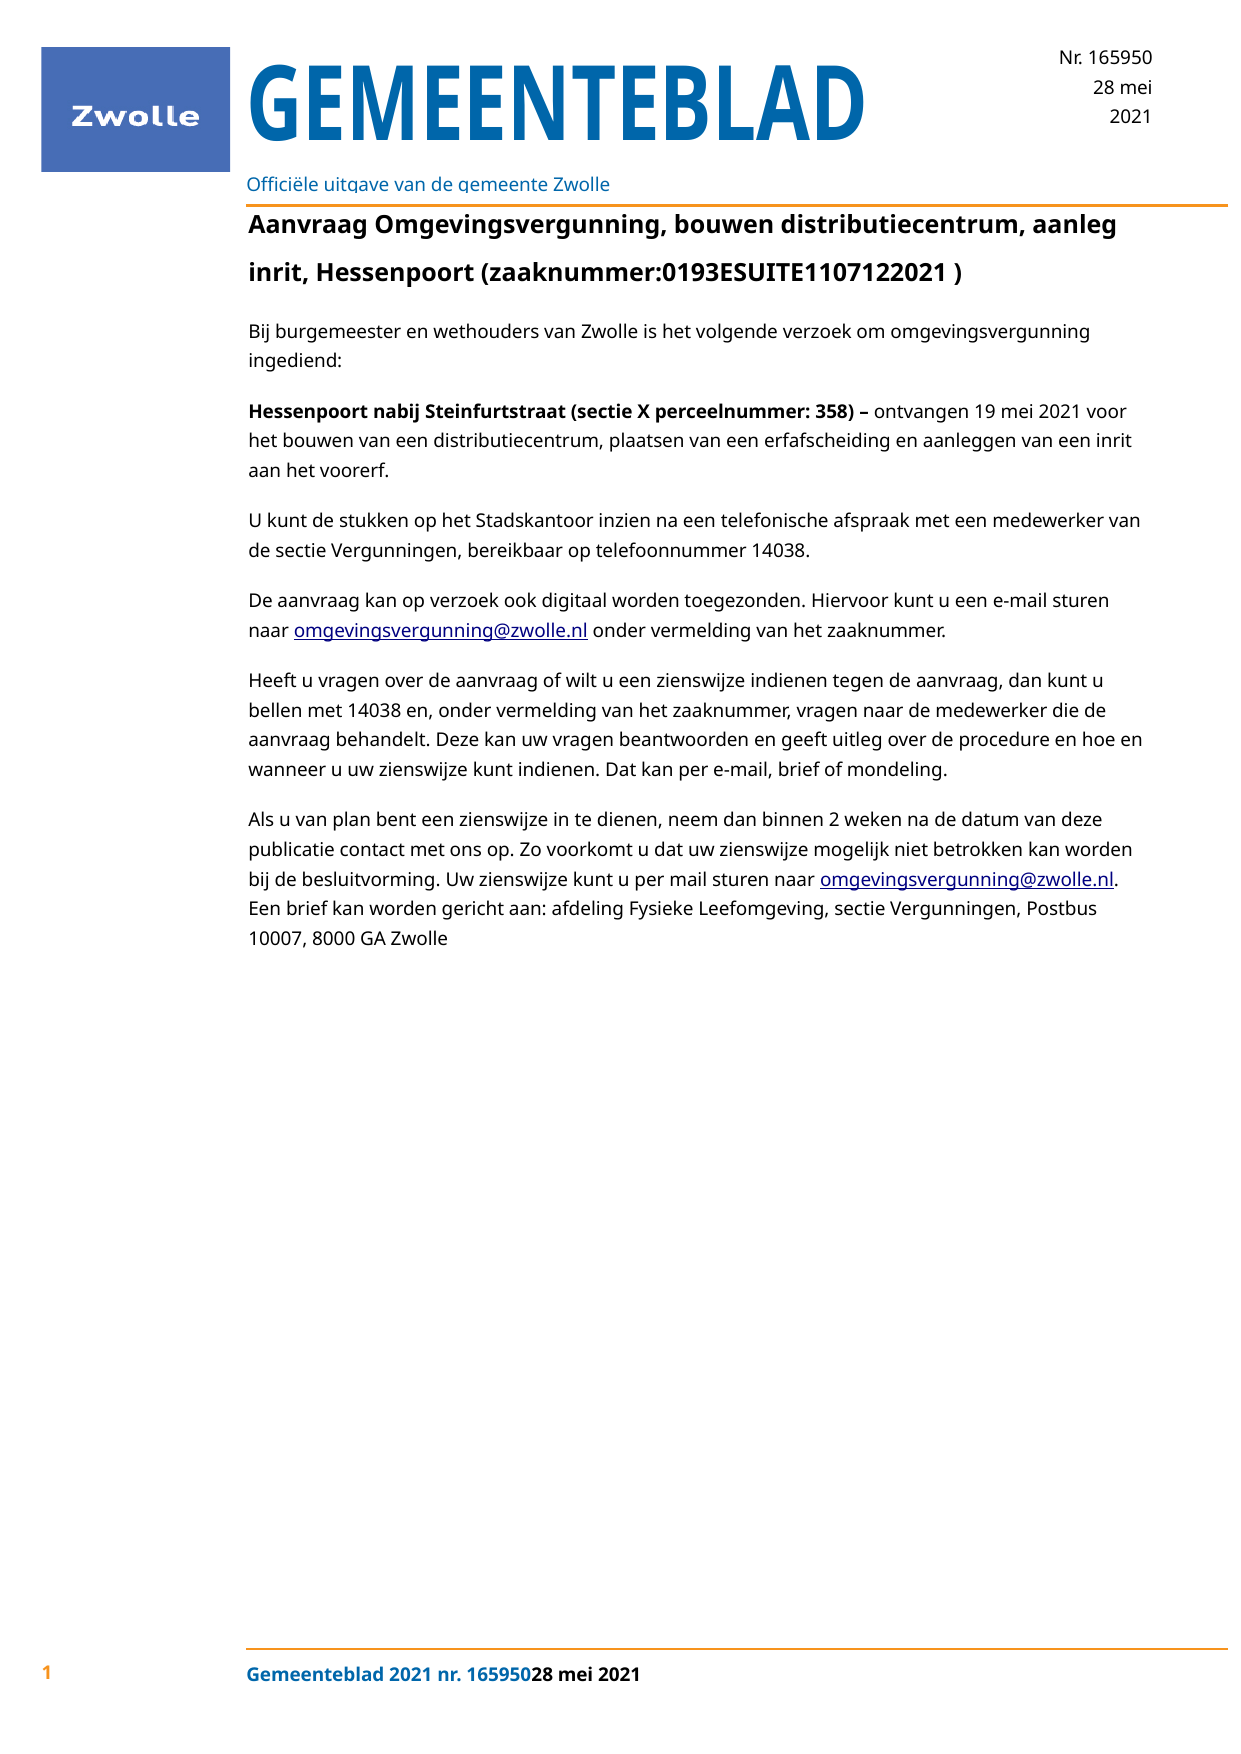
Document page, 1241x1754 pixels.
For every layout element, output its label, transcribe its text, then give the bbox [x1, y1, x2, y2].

text De aanvraag kan op verzoek ook digitaal worden toegezonden. Hiervoor kunt u een e-mail sturen naar omgevingsvergunning@zwolle.nl onder vermelding van het zaaknummer. [248, 587, 1152, 643]
text Hessenpoort nabij Steinfurtstraat (sectie X perceelnummer: 358) – ontvangen 19 mei 2021 voor het bouwen van een distributiecentrum, plaatsen van een erfafscheiding en aanleggen van een inrit aan het voorerf. [248, 398, 1152, 483]
text Bij burgemeester en wethouders van Zwolle is het volgende verzoek om omgevingsvergunning ingediend: [248, 318, 1152, 373]
text U kunt de stukken op het Stadskantoor inzien na een telefonische afspraak met een medewerker van de sectie Vergunningen, bereikbaar op telefoonnummer 14038. [248, 507, 1152, 563]
text Als u van plan bent een zienswijze in te dienen, neem dan binnen 2 weken na de datum van deze publicatie contact met ons op. Zo voorkomt u dat uw zienswijze mogelijk niet betrokken kan worden bij de besluitvorming. Uw zienswijze kunt u per mail sturen naar omgevingsvergunning@zwolle.nl. Een brief kan worden gericht aan: afdeling Fysieke Leefomgeving, sectie Vergunningen, Postbus 10007, 8000 GA Zwolle [248, 807, 1152, 951]
text Heeft u vragen over de aanvraag of wilt u een zienswijze indienen tegen de aanvraag, dan kunt u bellen met 14038 en, onder vermelding van het zaaknummer, vragen naar de medewerker die de aanvraag behandelt. Deze kan uw vragen beantwoorden en geeft uitleg over de procedure en hoe en wanneer u uw zienswijze kunt indienen. Dat kan per e-mail, brief of mondeling. [248, 667, 1152, 782]
picture [41, 47, 231, 172]
text Aanvraag Omgevingsvergunning, bouwen distributiecentrum, aanleg inrit, Hessenpoort (zaaknummer:0193ESUITE1107122021 ) [248, 207, 1152, 288]
